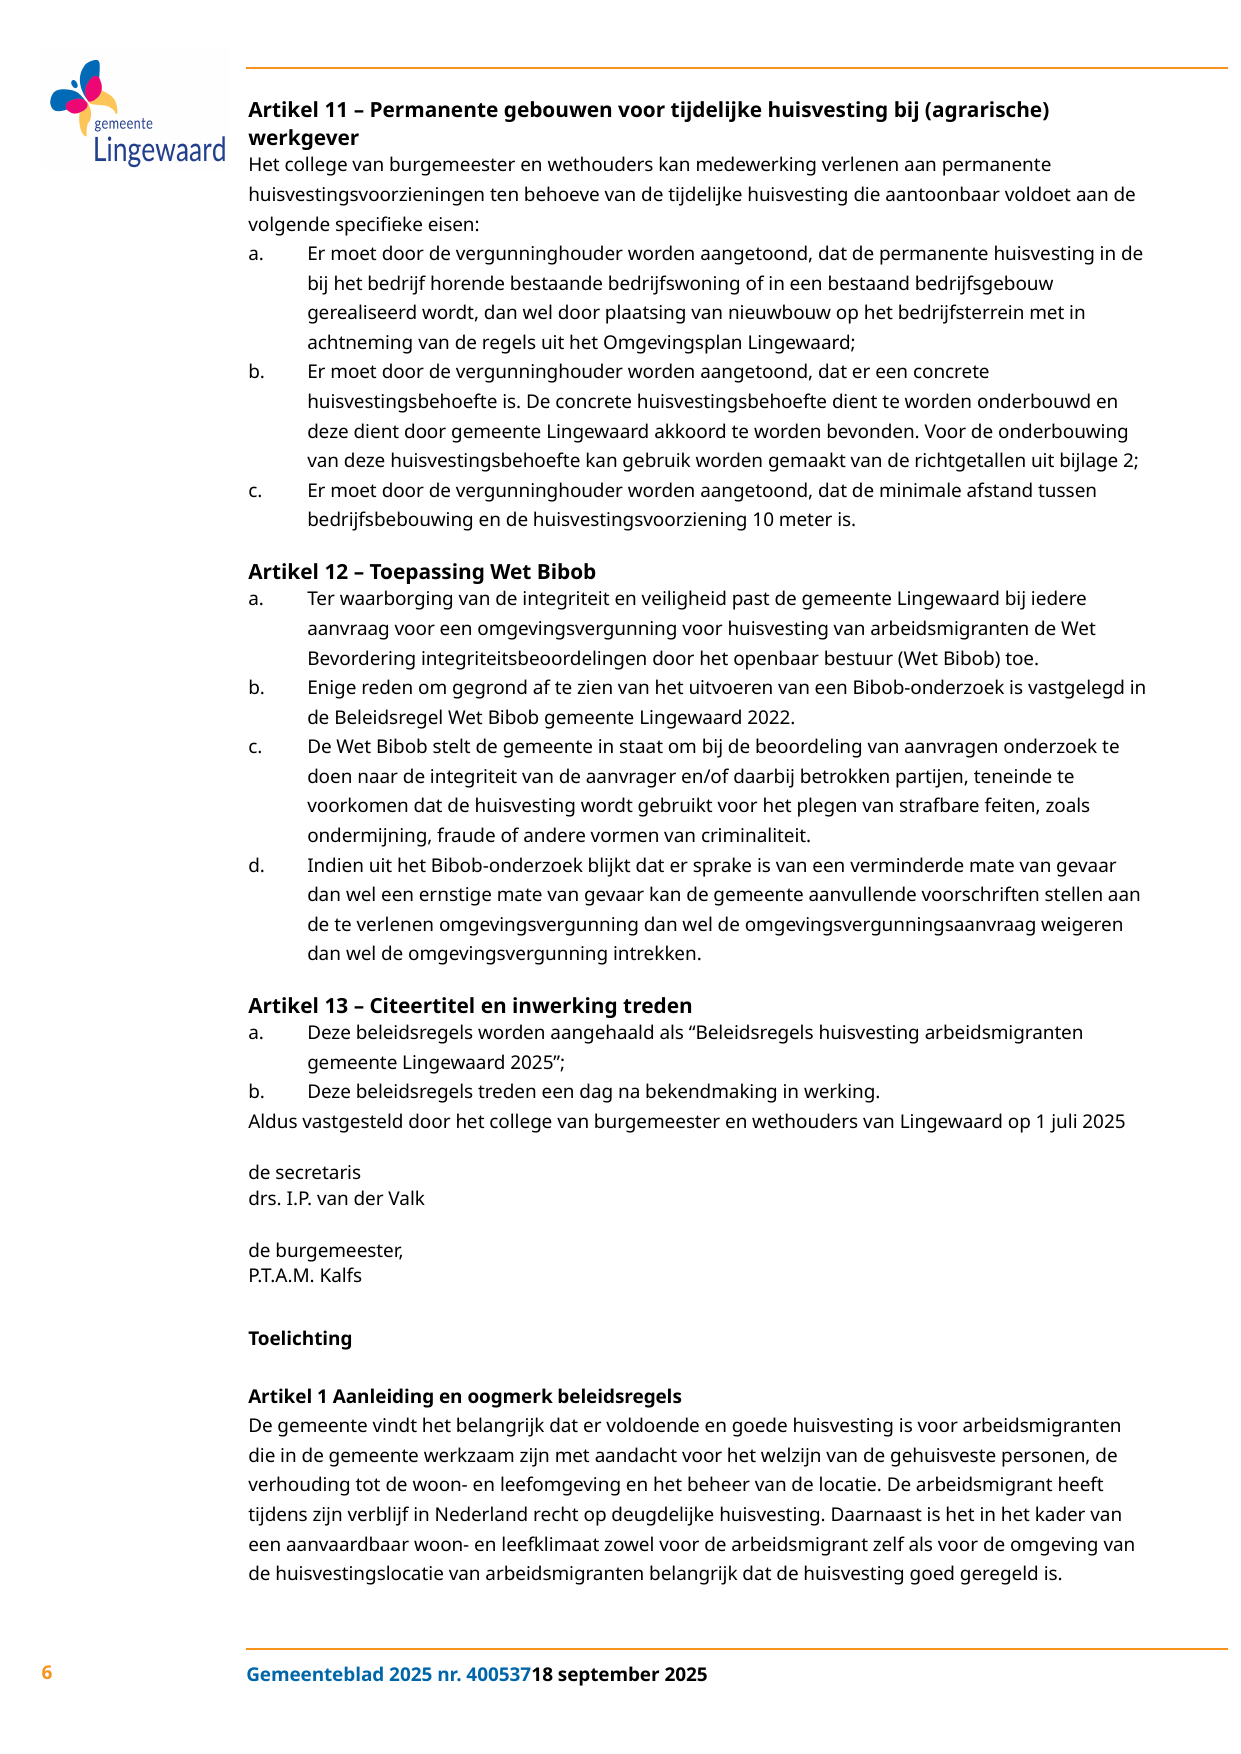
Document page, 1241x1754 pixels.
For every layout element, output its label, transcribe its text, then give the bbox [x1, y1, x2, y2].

text de secretaris [248, 1159, 1152, 1185]
text P.T.A.M. Kalfs [248, 1262, 1152, 1288]
list Enige reden om gegrond af te zien van het uitvoeren van een Bibob-onderzoek is vastgelegd in de Beleidsregel Wet Bibob gemeente Lingewaard 2022. [248, 674, 1152, 729]
text de burgemeester, [248, 1237, 1152, 1262]
text Aldus vastgesteld door het college van burgemeester en wethouders van Lingewaard op 1 juli 2025 [248, 1108, 1152, 1134]
text Artikel 11 – Permanente gebouwen voor tijdelijke huisvesting bij (agrarische) werkgever [248, 95, 1152, 152]
list Er moet door de vergunninghouder worden aangetoond, dat er een concrete huisvestingsbehoefte is. De concrete huisvestingsbehoefte dient te worden onderbouwd en deze dient door gemeente Lingewaard akkoord te worden bevonden. Voor de onderbouwing van deze huisvestingsbehoefte kan gebruik worden gemaakt van de richtgetallen uit bijlage 2; [248, 359, 1152, 473]
text Het college van burgemeester en wethouders kan medewerking verlenen aan permanente huisvestingsvoorzieningen ten behoeve van de tijdelijke huisvesting die aantoonbaar voldoet aan de volgende specifieke eisen: [248, 152, 1152, 237]
text Artikel 12 – Toepassing Wet Bibob [248, 557, 1152, 586]
list Ter waarborging van de integriteit en veiligheid past de gemeente Lingewaard bij iedere aanvraag voor een omgevingsvergunning voor huisvesting van arbeidsmigranten de Wet Bevordering integriteitsbeoordelingen door het openbaar bestuur (Wet Bibob) toe. [248, 586, 1152, 670]
list Deze beleidsregels treden een dag na bekendmaking in werking. [248, 1078, 1152, 1104]
list Er moet door de vergunninghouder worden aangetoond, dat de minimale afstand tussen bedrijfsbebouwing en de huisvestingsvoorziening 10 meter is. [248, 477, 1152, 532]
text Toelichting [248, 1314, 1152, 1354]
text De gemeente vindt het belangrijk dat er voldoende en goede huisvesting is voor arbeidsmigranten die in de gemeente werkzaam zijn met aandacht voor het welzijn van de gehuisveste personen, de verhouding tot de woon- en leefomgeving en het beheer van de locatie. De arbeidsmigrant heeft tijdens zijn verblijf in Nederland recht op deugdelijke huisvesting. Daarnaast is het in het kader van een aanvaardbaar woon- en leefklimaat zowel voor de arbeidsmigrant zelf als voor de omgeving van de huisvestingslocatie van arbeidsmigranten belangrijk dat de huisvesting goed geregeld is. [248, 1412, 1152, 1586]
text Artikel 13 – Citeertitel en inwerking treden [248, 991, 1152, 1019]
text Artikel 1 Aanleiding en oogmerk beleidsregels [248, 1383, 1152, 1408]
list Er moet door de vergunninghouder worden aangetoond, dat de permanente huisvesting in de bij het bedrijf horende bestaande bedrijfswoning of in een bestaand bedrijfsgebouw gerealiseerd wordt, dan wel door plaatsing van nieuwbouw op het bedrijfsterrein met in achtneming van de regels uit het Omgevingsplan Lingewaard; [248, 240, 1152, 355]
text drs. I.P. van der Valk [248, 1185, 1152, 1211]
picture [41, 47, 231, 172]
list Deze beleidsregels worden aangehaald als “Beleidsregels huisvesting arbeidsmigranten gemeente Lingewaard 2025”; [248, 1019, 1152, 1075]
list Indien uit het Bibob-onderzoek blijkt dat er sprake is van een verminderde mate van gevaar dan wel een ernstige mate van gevaar kan de gemeente aanvullende voorschriften stellen aan de te verlenen omgevingsvergunning dan wel de omgevingsvergunningsaanvraag weigeren dan wel de omgevingsvergunning intrekken. [248, 852, 1152, 966]
list De Wet Bibob stelt de gemeente in staat om bij de beoordeling van aanvragen onderzoek te doen naar de integriteit van de aanvrager en/of daarbij betrokken partijen, teneinde te voorkomen dat de huisvesting wordt gebruikt voor het plegen van strafbare feiten, zoals ondermijning, fraude of andere vormen van criminaliteit. [248, 733, 1152, 848]
